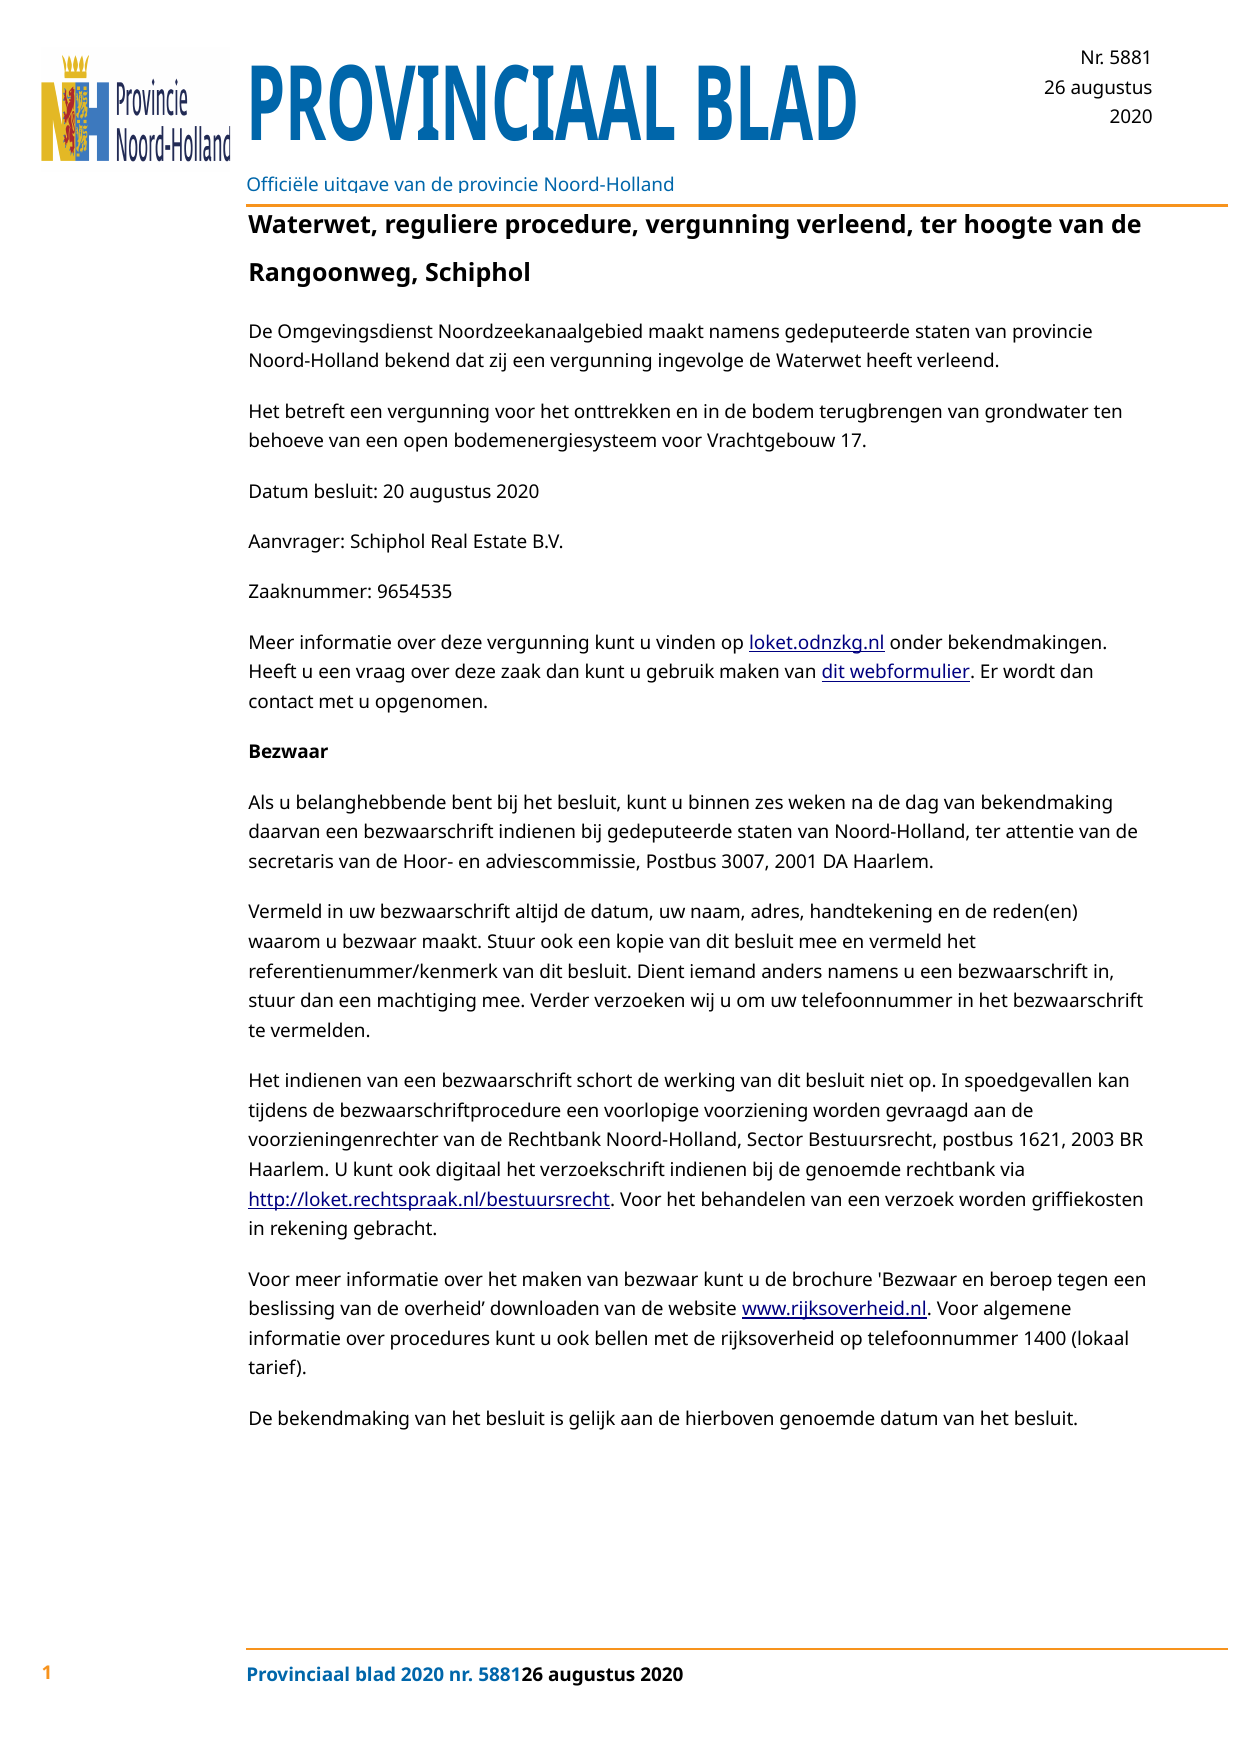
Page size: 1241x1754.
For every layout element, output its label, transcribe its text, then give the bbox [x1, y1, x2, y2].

text Zaaknummer: 9654535 [248, 579, 1152, 604]
text Aanvrager: Schiphol Real Estate B.V. [248, 528, 1152, 554]
text Het betreft een vergunning voor het onttrekken en in de bodem terugbrengen van grondwater ten behoeve van een open bodemenergiesysteem voor Vrachtgebouw 17. [248, 398, 1152, 453]
text De Omgevingsdienst Noordzeekanaalgebied maakt namens gedeputeerde staten van provincie Noord-Holland bekend dat zij een vergunning ingevolge de Waterwet heeft verleend. [248, 318, 1152, 373]
text Bezwaar [248, 739, 1152, 764]
text Als u belanghebbende bent bij het besluit, kunt u binnen zes weken na de dag van bekendmaking daarvan een bezwaarschrift indienen bij gedeputeerde staten van Noord-Holland, ter attentie van de secretaris van de Hoor- en adviescommissie, Postbus 3007, 2001 DA Haarlem. [248, 789, 1152, 874]
picture [41, 47, 231, 172]
text Waterwet, reguliere procedure, vergunning verleend, ter hoogte van de Rangoonweg, Schiphol [248, 207, 1152, 288]
text De bekendmaking van het besluit is gelijk aan de hierboven genoemde datum van het besluit. [248, 1405, 1152, 1431]
text Meer informatie over deze vergunning kunt u vinden op loket.odnzkg.nl onder bekendmakingen. Heeft u een vraag over deze zaak dan kunt u gebruik maken van dit webformulier. Er wordt dan contact met u opgenomen. [248, 629, 1152, 714]
text Voor meer informatie over het maken van bezwaar kunt u de brochure 'Bezwaar en beroep tegen een beslissing van de overheid’ downloaden van de website www.rijksoverheid.nl. Voor algemene informatie over procedures kunt u ook bellen met de rijksoverheid op telefoonnummer 1400 (lokaal tarief). [248, 1266, 1152, 1380]
text Vermeld in uw bezwaarschrift altijd de datum, uw naam, adres, handtekening en de reden(en) waarom u bezwaar maakt. Stuur ook een kopie van dit besluit mee en vermeld het referentienummer/kenmerk van dit besluit. Dient iemand anders namens u een bezwaarschrift in, stuur dan een machtiging mee. Verder verzoeken wij u om uw telefoonnummer in het bezwaarschrift te vermelden. [248, 899, 1152, 1043]
text Het indienen van een bezwaarschrift schort de werking van dit besluit niet op. In spoedgevallen kan tijdens de bezwaarschriftprocedure een voorlopige voorziening worden gevraagd aan de voorzieningenrechter van de Rechtbank Noord-Holland, Sector Bestuursrecht, postbus 1621, 2003 BR Haarlem. U kunt ook digitaal het verzoekschrift indienen bij de genoemde rechtbank via http://loket.rechtspraak.nl/bestuursrecht. Voor het behandelen van een verzoek worden griffiekosten in rekening gebracht. [248, 1067, 1152, 1241]
text Datum besluit: 20 augustus 2020 [248, 478, 1152, 504]
